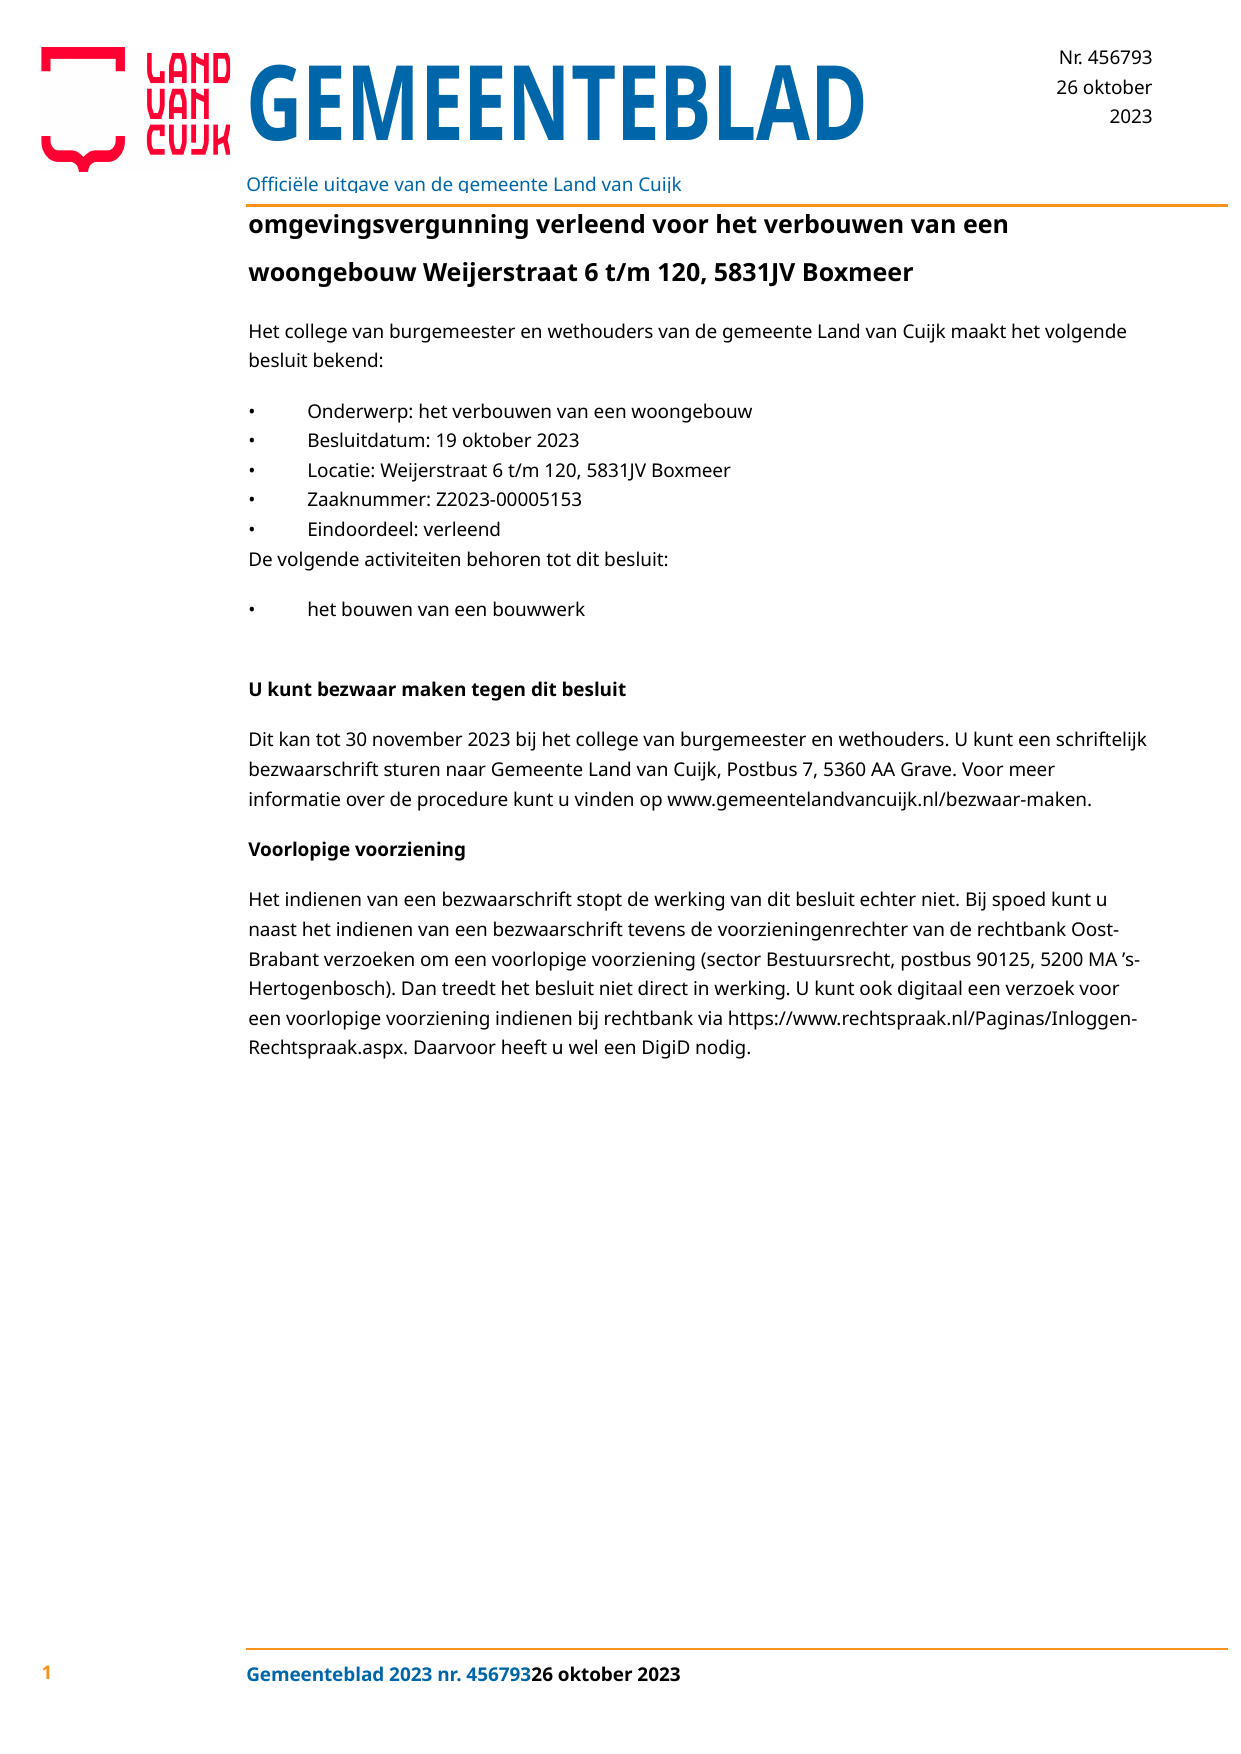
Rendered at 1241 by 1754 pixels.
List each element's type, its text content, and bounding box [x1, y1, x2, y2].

text Het college van burgemeester en wethouders van de gemeente Land van Cuijk maakt het volgende besluit bekend: [248, 318, 1152, 373]
text De volgende activiteiten behoren tot dit besluit: [248, 546, 1152, 572]
list Locatie: Weijerstraat 6 t/m 120, 5831JV Boxmeer [248, 457, 1152, 483]
list Onderwerp: het verbouwen van een woongebouw [248, 398, 1152, 424]
list Eindoordeel: verleend [248, 516, 1152, 542]
text omgevingsvergunning verleend voor het verbouwen van een woongebouw Weijerstraat 6 t/m 120, 5831JV Boxmeer [248, 207, 1152, 288]
list het bouwen van een bouwwerk [248, 596, 1152, 622]
text Voorlopige voorziening [248, 836, 1152, 862]
list Besluitdatum: 19 oktober 2023 [248, 427, 1152, 453]
text Het indienen van een bezwaarschrift stopt de werking van dit besluit echter niet. Bij spoed kunt u naast het indienen van een bezwaarschrift tevens de voorzieningenrechter van de rechtbank Oost-Brabant verzoeken om een voorlopige voorziening (sector Bestuursrecht, postbus 90125, 5200 MA ’s-Hertogenbosch). Dan treedt het besluit niet direct in werking. U kunt ook digitaal een verzoek voor een voorlopige voorziening indienen bij rechtbank via https://www.rechtspraak.nl/Paginas/Inloggen-Rechtspraak.aspx. Daarvoor heeft u wel een DigiD nodig. [248, 887, 1152, 1060]
text Dit kan tot 30 november 2023 bij het college van burgemeester en wethouders. U kunt een schriftelijk bezwaarschrift sturen naar Gemeente Land van Cuijk, Postbus 7, 5360 AA Grave. Voor meer informatie over de procedure kunt u vinden op www.gemeentelandvancuijk.nl/bezwaar-maken. [248, 727, 1152, 812]
list Zaaknummer: Z2023-00005153 [248, 487, 1152, 512]
picture [41, 47, 231, 172]
text U kunt bezwaar maken tegen dit besluit [248, 676, 1152, 702]
